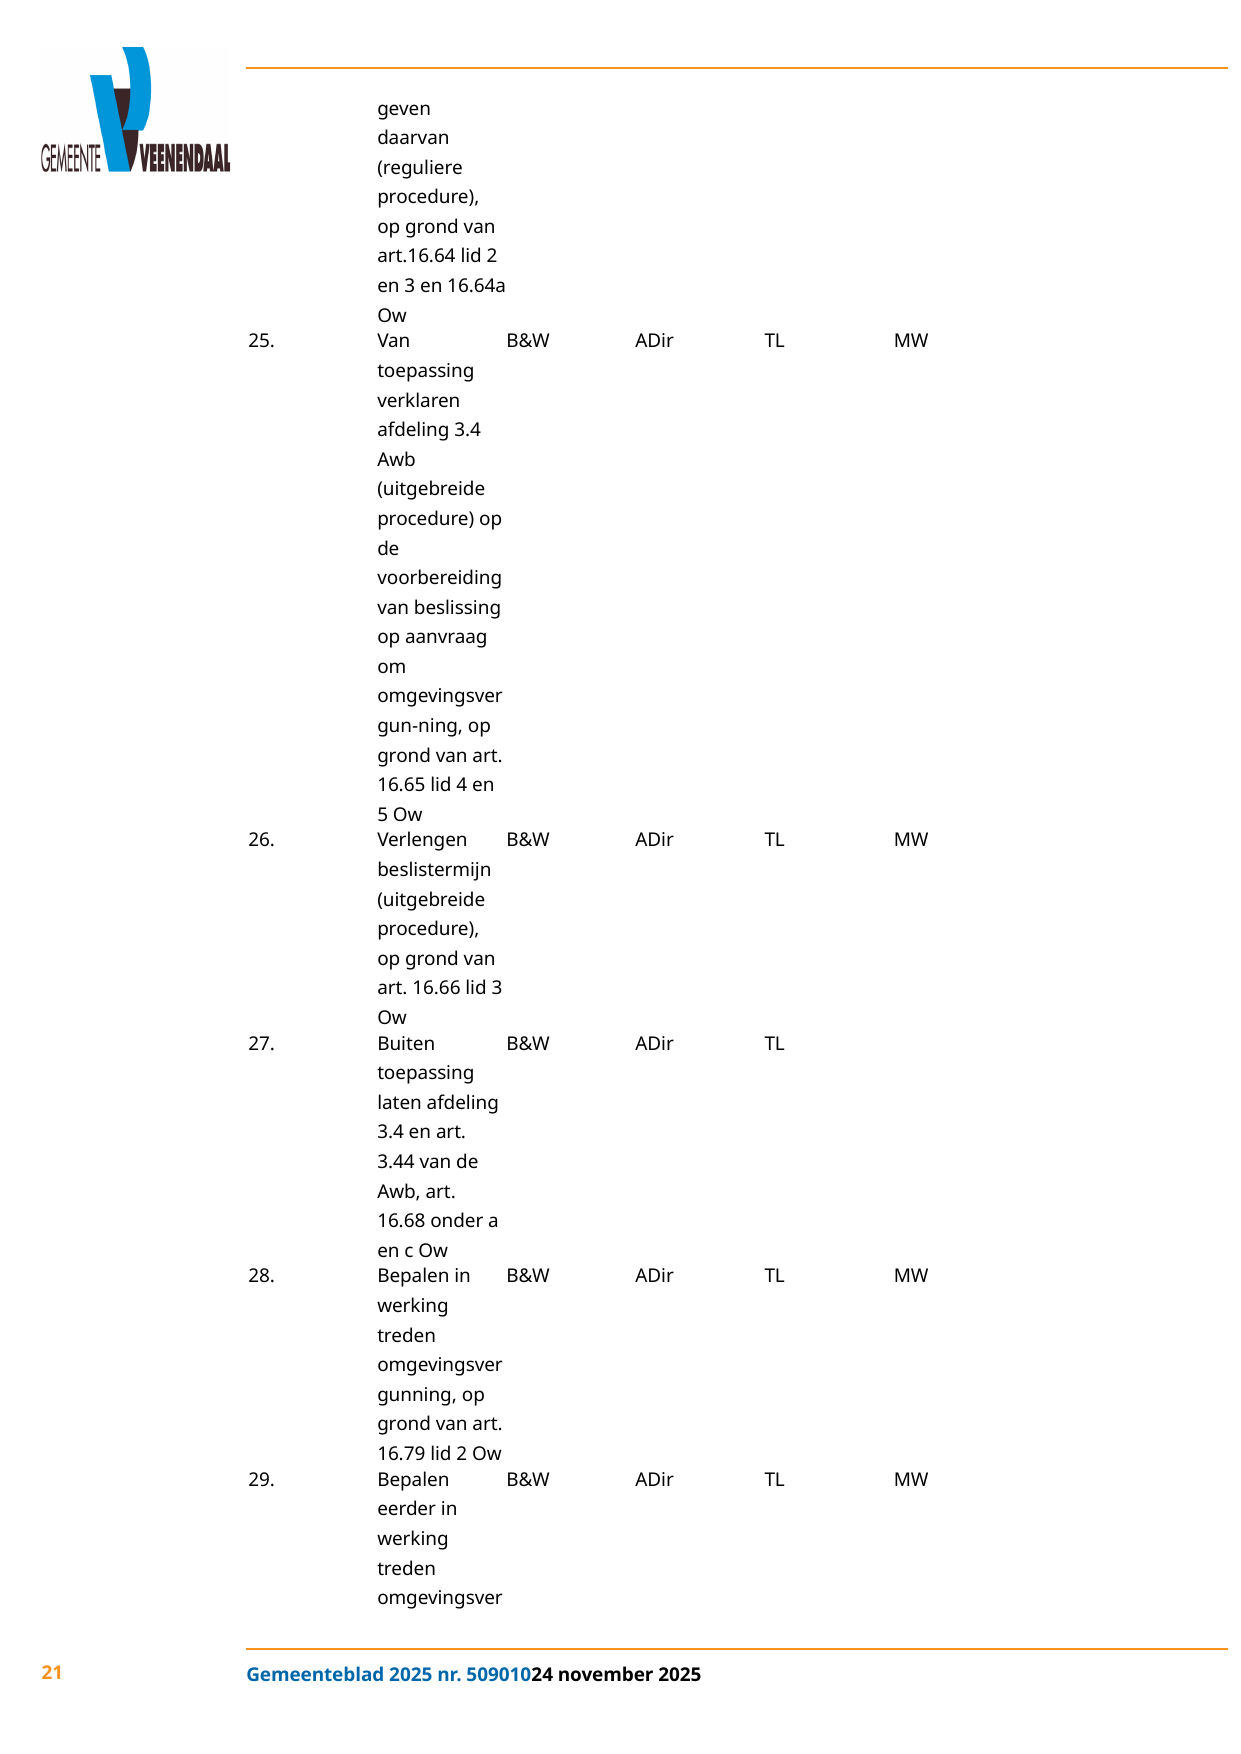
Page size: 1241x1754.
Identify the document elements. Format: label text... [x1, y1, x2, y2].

table_cell Buiten toepassing laten afdeling 3.4 en art. 3.44 van de Awb, art. 16.68 onder a en c Ow [377, 1030, 506, 1263]
table_cell TL [764, 1263, 893, 1466]
table_cell [506, 95, 635, 328]
table_cell [894, 1030, 1022, 1263]
table_cell [1023, 328, 1152, 827]
table_cell [248, 1263, 377, 1466]
table_cell TL [764, 1030, 893, 1263]
table_cell [248, 827, 377, 1030]
table_cell TL [764, 827, 893, 1030]
table_cell Bepalen eerder in werking treden omgevingsver [377, 1466, 506, 1610]
table_cell [894, 95, 1022, 328]
table_cell TL [764, 1466, 893, 1610]
table_cell [248, 1466, 377, 1610]
table_cell [1023, 1030, 1152, 1263]
table_cell MW [894, 1466, 1022, 1610]
table_cell [1023, 827, 1152, 1030]
table_cell [1023, 95, 1152, 328]
table_cell MW [894, 328, 1022, 827]
table_cell ADir [635, 827, 764, 1030]
table_cell [1023, 1263, 1152, 1466]
table_cell B&W [506, 328, 635, 827]
table_cell [764, 95, 893, 328]
table_cell ADir [635, 1030, 764, 1263]
table_cell MW [894, 827, 1022, 1030]
picture [41, 47, 130, 172]
table_cell ADir [635, 328, 764, 827]
table_cell B&W [506, 827, 635, 1030]
picture [123, 47, 231, 172]
table_cell geven daarvan (reguliere procedure), op grond van art.16.64 lid 2 en 3 en 16.64a Ow [377, 95, 506, 328]
table_cell ADir [635, 1466, 764, 1610]
table_cell [1023, 1466, 1152, 1610]
table_cell MW [894, 1263, 1022, 1466]
table_cell B&W [506, 1263, 635, 1466]
table_cell [635, 95, 764, 328]
table_cell [248, 95, 377, 328]
table_cell B&W [506, 1466, 635, 1610]
table_cell [248, 328, 377, 827]
table_cell ADir [635, 1263, 764, 1466]
table_cell TL [764, 328, 893, 827]
table_cell Bepalen in werking treden omgevingsvergunning, op grond van art. 16.79 lid 2 Ow [377, 1263, 506, 1466]
table_cell Van toepassing verklaren afdeling 3.4 Awb (uitgebreide procedure) op de voorbereiding van beslissing op aanvraag om omgevingsvergun-ning, op grond van art. 16.65 lid 4 en 5 Ow [377, 328, 506, 827]
table_cell B&W [506, 1030, 635, 1263]
table_cell Verlengen beslistermijn (uitgebreide procedure), op grond van art. 16.66 lid 3 Ow [377, 827, 506, 1030]
table_cell [248, 1030, 377, 1263]
